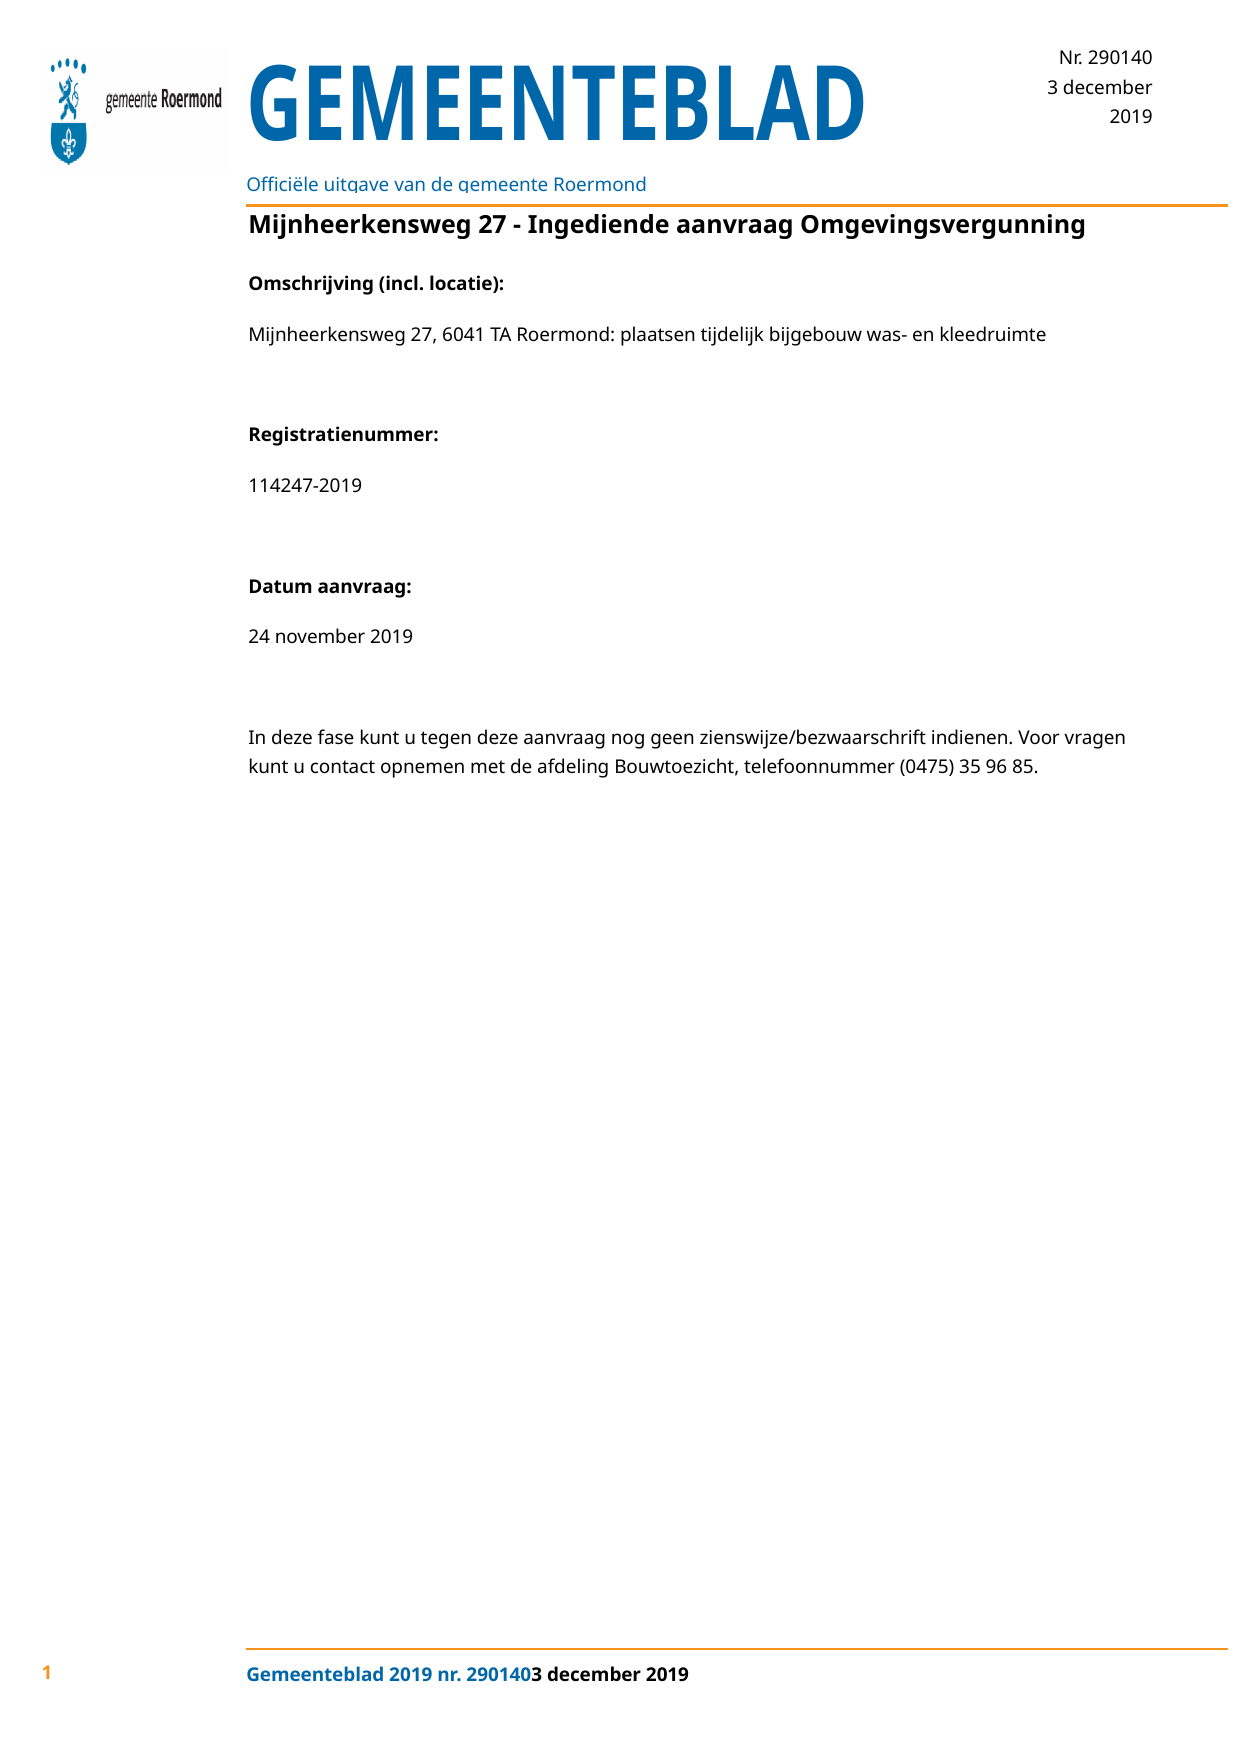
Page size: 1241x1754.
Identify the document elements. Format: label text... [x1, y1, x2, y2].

picture [41, 47, 231, 172]
text Omschrijving (incl. locatie): [248, 270, 1152, 296]
text Datum aanvraag: [248, 573, 1152, 598]
text 24 november 2019 [248, 623, 1152, 649]
text In deze fase kunt u tegen deze aanvraag nog geen zienswijze/bezwaarschrift indienen. Voor vragen kunt u contact opnemen met de afdeling Bouwtoezicht, telefoonnummer (0475) 35 96 85. [248, 724, 1152, 779]
text 114247-2019 [248, 472, 1152, 498]
text Mijnheerkensweg 27, 6041 TA Roermond: plaatsen tijdelijk bijgebouw was- en kleedruimte [248, 321, 1152, 346]
text Registratienummer: [248, 422, 1152, 447]
text Mijnheerkensweg 27 - Ingediende aanvraag Omgevingsvergunning [248, 207, 1152, 241]
